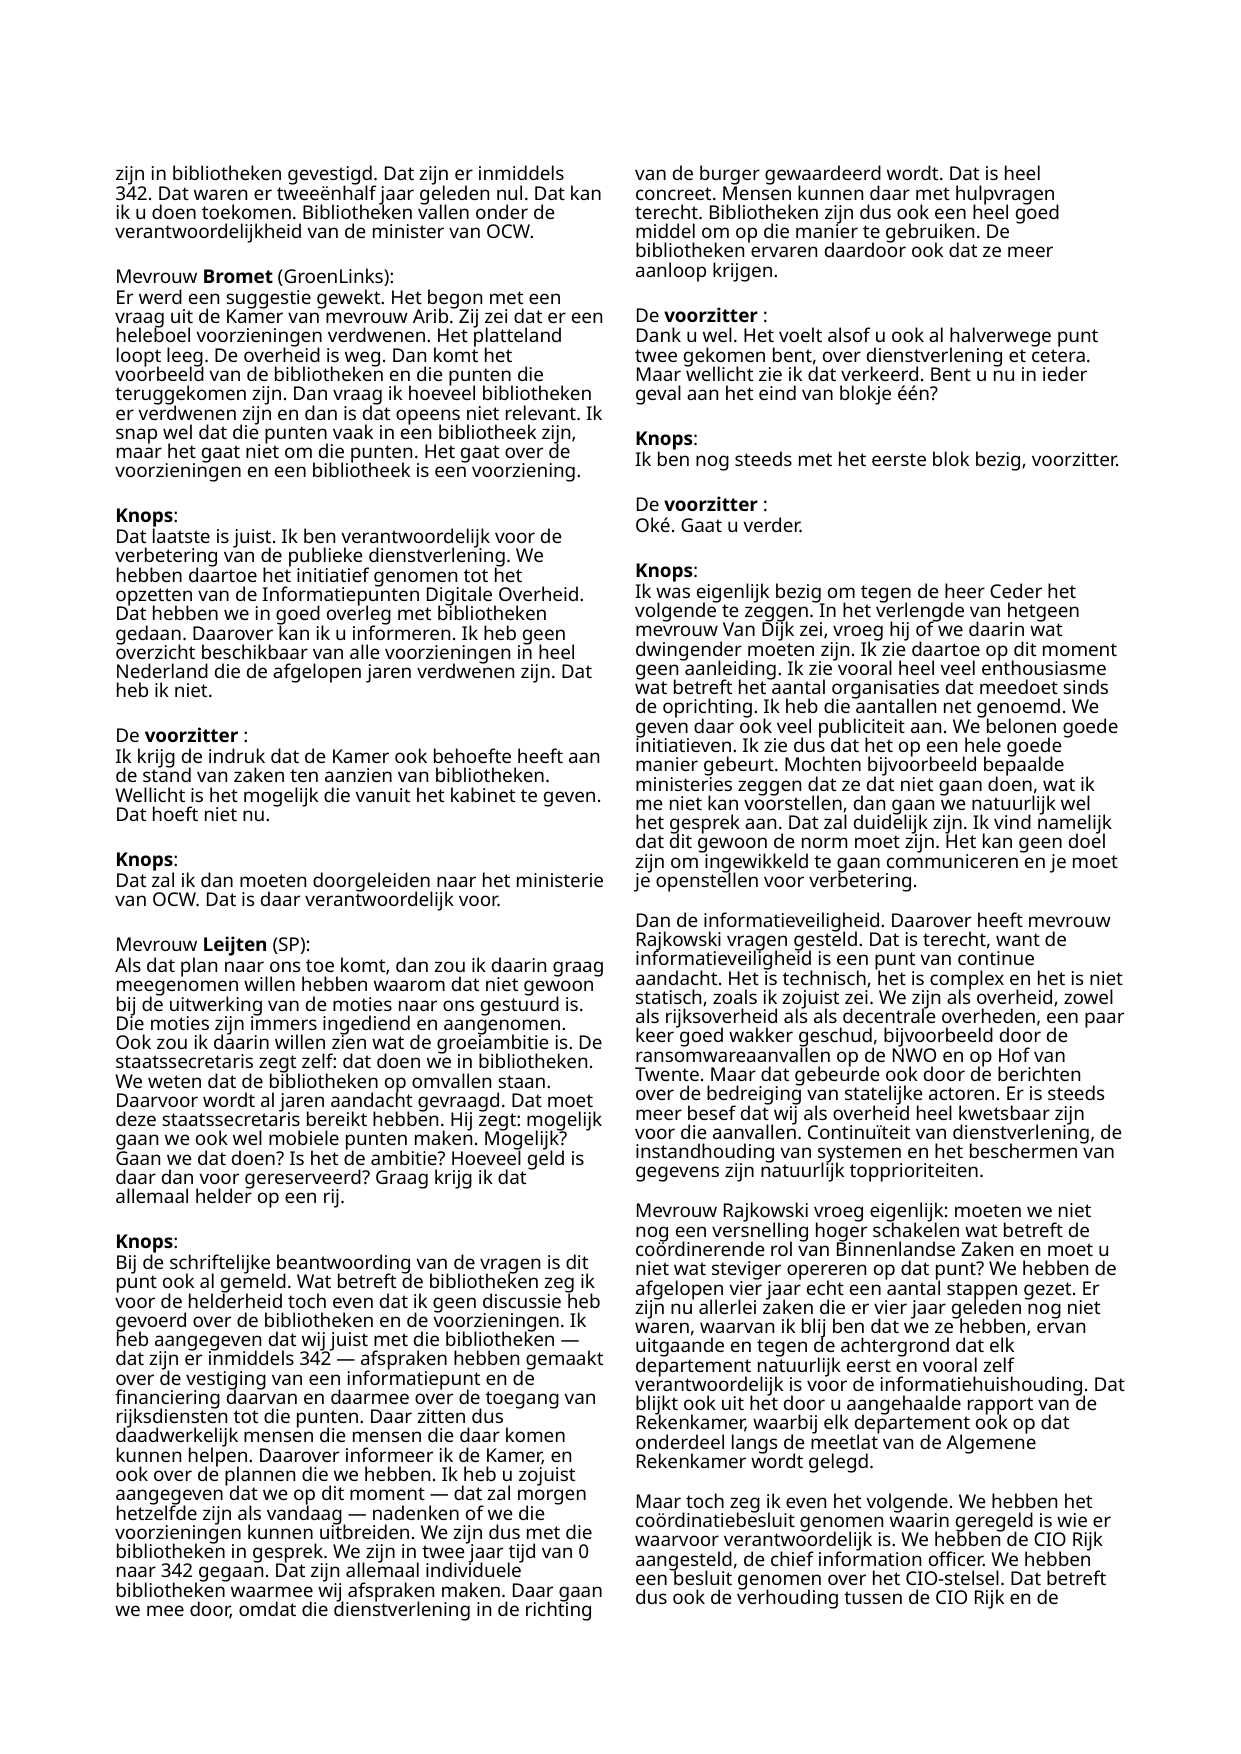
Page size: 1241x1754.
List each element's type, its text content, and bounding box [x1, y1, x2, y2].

text Dan de informatieveiligheid. Daarover heeft mevrouw Rajkowski vragen gesteld. Dat is terecht, want de informatieveiligheid is een punt van continue aandacht. Het is technisch, het is complex en het is niet statisch, zoals ik zojuist zei. We zijn als overheid, zowel als rijksoverheid als als decentrale overheden, een paar keer goed wakker geschud, bijvoorbeeld door de ransomwareaanvallen op de NWO en op Hof van Twente. Maar dat gebeurde ook door de berichten over de bedreiging van statelijke actoren. Er is steeds meer besef dat wij als overheid heel kwetsbaar zijn voor die aanvallen. Continuïteit van dienstverlening, de instandhouding van systemen en het beschermen van gegevens zijn natuurlijk topprioriteiten. [635, 912, 1125, 1182]
text Dat laatste is juist. Ik ben verantwoordelijk voor de verbetering van de publieke dienstverlening. We hebben daartoe het initiatief genomen tot het opzetten van de Informatiepunten Digitale Overheid. Dat hebben we in goed overleg met bibliotheken gedaan. Daarover kan ik u informeren. Ik heb geen overzicht beschikbaar van alle voorzieningen in heel Nederland die de afgelopen jaren verdwenen zijn. Dat heb ik niet. [115, 528, 605, 702]
text van de burger gewaardeerd wordt. Dat is heel concreet. Mensen kunnen daar met hulpvragen terecht. Bibliotheken zijn dus ook een heel goed middel om op die manier te gebruiken. De bibliotheken ervaren daardoor ook dat ze meer aanloop krijgen. [635, 165, 1125, 281]
text Bij de schriftelijke beantwoording van de vragen is dit punt ook al gemeld. Wat betreft de bibliotheken zeg ik voor de helderheid toch even dat ik geen discussie heb gevoerd over de bibliotheken en de voorzieningen. Ik heb aangegeven dat wij juist met die bibliotheken — dat zijn er inmiddels 342 — afspraken hebben gemaakt over de vestiging van een informatiepunt en de financiering daarvan en daarmee over de toegang van rijksdiensten tot die punten. Daar zitten dus daadwerkelijk mensen die mensen die daar komen kunnen helpen. Daarover informeer ik de Kamer, en ook over de plannen die we hebben. Ik heb u zojuist aangegeven dat we op dit moment — dat zal morgen hetzelfde zijn als vandaag — nadenken of we die voorzieningen kunnen uitbreiden. We zijn dus met die bibliotheken in gesprek. We zijn in twee jaar tijd van 0 naar 342 gegaan. Dat zijn allemaal individuele bibliotheken waarmee wij afspraken maken. Daar gaan we mee door, omdat die dienstverlening in de richting [115, 1254, 605, 1620]
text Knops: [635, 425, 1125, 451]
text Dank u wel. Het voelt alsof u ook al halverwege punt twee gekomen bent, over dienstverlening et cetera. Maar wellicht zie ik dat verkeerd. Bent u nu in ieder geval aan het eind van blokje één? [635, 327, 1125, 404]
text Ik was eigenlijk bezig om tegen de heer Ceder het volgende te zeggen. In het verlengde van hetgeen mevrouw Van Dijk zei, vroeg hij of we daarin wat dwingender moeten zijn. Ik zie daartoe op dit moment geen aanleiding. Ik zie vooral heel veel enthousiasme wat betreft het aantal organisaties dat meedoet sinds de oprichting. Ik heb die aantallen net genoemd. We geven daar ook veel publiciteit aan. We belonen goede initiatieven. Ik zie dus dat het op een hele goede manier gebeurt. Mochten bijvoorbeeld bepaalde ministeries zeggen dat ze dat niet gaan doen, wat ik me niet kan voorstellen, dan gaan we natuurlijk wel het gesprek aan. Dat zal duidelijk zijn. Ik vind namelijk dat dit gewoon de norm moet zijn. Het kan geen doel zijn om ingewikkeld te gaan communiceren en je moet je openstellen voor verbetering. [635, 583, 1125, 891]
text Ik krijg de indruk dat de Kamer ook behoefte heeft aan de stand van zaken ten aanzien van bibliotheken. Wellicht is het mogelijk die vanuit het kabinet te geven. Dat hoeft niet nu. [115, 748, 605, 825]
text zijn in bibliotheken gevestigd. Dat zijn er inmiddels 342. Dat waren er tweeënhalf jaar geleden nul. Dat kan ik u doen toekomen. Bibliotheken vallen onder de verantwoordelijkheid van de minister van OCW. [115, 165, 605, 242]
text Er werd een suggestie gewekt. Het begon met een vraag uit de Kamer van mevrouw Arib. Zij zei dat er een heleboel voorzieningen verdwenen. Het platteland loopt leeg. De overheid is weg. Dan komt het voorbeeld van de bibliotheken en die punten die teruggekomen zijn. Dan vraag ik hoeveel bibliotheken er verdwenen zijn en dan is dat opeens niet relevant. Ik snap wel dat die punten vaak in een bibliotheek zijn, maar het gaat niet om die punten. Het gaat over de voorzieningen en een bibliotheek is een voorziening. [115, 289, 605, 482]
text De voorzitter : [635, 302, 1125, 327]
text Dat zal ik dan moeten doorgeleiden naar het ministerie van OCW. Dat is daar verantwoordelijk voor. [115, 872, 605, 910]
text Als dat plan naar ons toe komt, dan zou ik daarin graag meegenomen willen hebben waarom dat niet gewoon bij de uitwerking van de moties naar ons gestuurd is. Die moties zijn immers ingediend en aangenomen. Ook zou ik daarin willen zien wat de groeiambitie is. De staatssecretaris zegt zelf: dat doen we in bibliotheken. We weten dat de bibliotheken op omvallen staan. Daarvoor wordt al jaren aandacht gevraagd. Dat moet deze staatssecretaris bereikt hebben. Hij zegt: mogelijk gaan we ook wel mobiele punten maken. Mogelijk? Gaan we dat doen? Is het de ambitie? Hoeveel geld is daar dan voor gereserveerd? Graag krijg ik dat allemaal helder op een rij. [115, 957, 605, 1207]
text Mevrouw Leijten (SP): [115, 931, 605, 957]
text Knops: [115, 846, 605, 872]
text Maar toch zeg ik even het volgende. We hebben het coördinatiebesluit genomen waarin geregeld is wie er waarvoor verantwoordelijk is. We hebben de CIO Rijk aangesteld, de chief information officer. We hebben een besluit genomen over het CIO-stelsel. Dat betreft dus ook de verhouding tussen de CIO Rijk en de [635, 1493, 1125, 1608]
text Mevrouw Bromet (GroenLinks): [115, 263, 605, 289]
text Mevrouw Rajkowski vroeg eigenlijk: moeten we niet nog een versnelling hoger schakelen wat betreft de coördinerende rol van Binnenlandse Zaken en moet u niet wat steviger opereren op dat punt? We hebben de afgelopen vier jaar echt een aantal stappen gezet. Er zijn nu allerlei zaken die er vier jaar geleden nog niet waren, waarvan ik blij ben dat we ze hebben, ervan uitgaande en tegen de achtergrond dat elk departement natuurlijk eerst en vooral zelf verantwoordelijk is voor de informatiehuishouding. Dat blijkt ook uit het door u aangehaalde rapport van de Rekenkamer, waarbij elk departement ook op dat onderdeel langs de meetlat van de Algemene Rekenkamer wordt gelegd. [635, 1202, 1125, 1472]
text Knops: [635, 557, 1125, 583]
text Oké. Gaat u verder. [635, 517, 1125, 536]
text Knops: [115, 502, 605, 528]
text De voorzitter : [635, 491, 1125, 517]
text De voorzitter : [115, 722, 605, 748]
text Ik ben nog steeds met het eerste blok bezig, voorzitter. [635, 451, 1125, 470]
text Knops: [115, 1228, 605, 1254]
